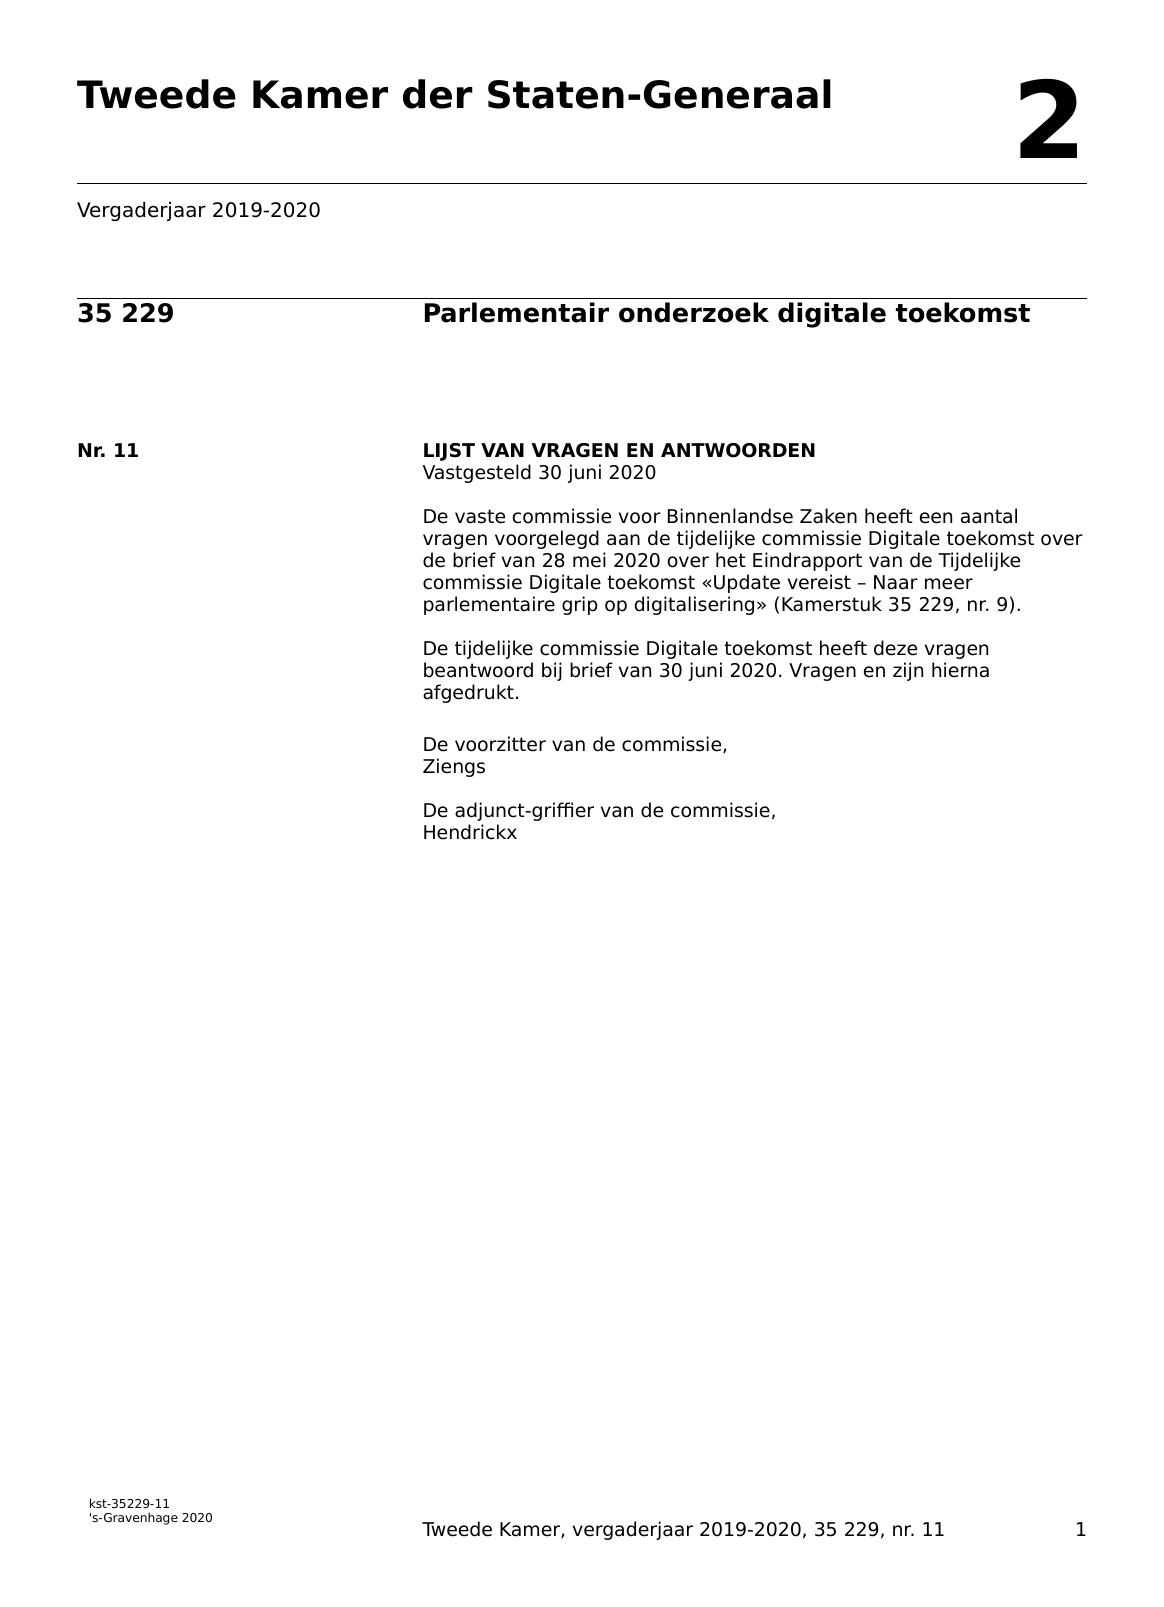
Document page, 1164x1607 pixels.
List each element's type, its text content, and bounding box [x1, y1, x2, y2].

table_header 2 [886, 59, 1087, 183]
text De tijdelijke commissie Digitale toekomst heeft deze vragen beantwoord bij brief van 30 juni 2020. Vragen en zijn hierna afgedrukt. [422, 638, 1087, 704]
text 's-Gravenhage 2020 [88, 1511, 323, 1525]
text Vastgesteld 30 juni 2020 [422, 462, 1087, 484]
subtitle 35 229 Parlementair onderzoek digitale toekomst [77, 299, 1087, 329]
table_cell Vergaderjaar 2019-2020 [77, 184, 1087, 298]
text De vaste commissie voor Binnenlandse Zaken heeft een aantal vragen voorgelegd aan de tijdelijke commissie Digitale toekomst over de brief van 28 mei 2020 over het Eindrapport van de Tijdelijke commissie Digitale toekomst «Update vereist – Naar meer parlementaire grip op digitalisering» (Kamerstuk 35 229, nr. 9). [422, 506, 1087, 616]
table_header Tweede Kamer der Staten-Generaal [77, 59, 886, 183]
subtitle Nr. 11 LIJST VAN VRAGEN EN ANTWOORDEN [77, 440, 1087, 462]
text De adjunct-griffier van de commissie, Hendrickx [422, 800, 1087, 844]
text kst-35229-11 [88, 1497, 323, 1511]
text De voorzitter van de commissie, Ziengs [422, 734, 1087, 778]
